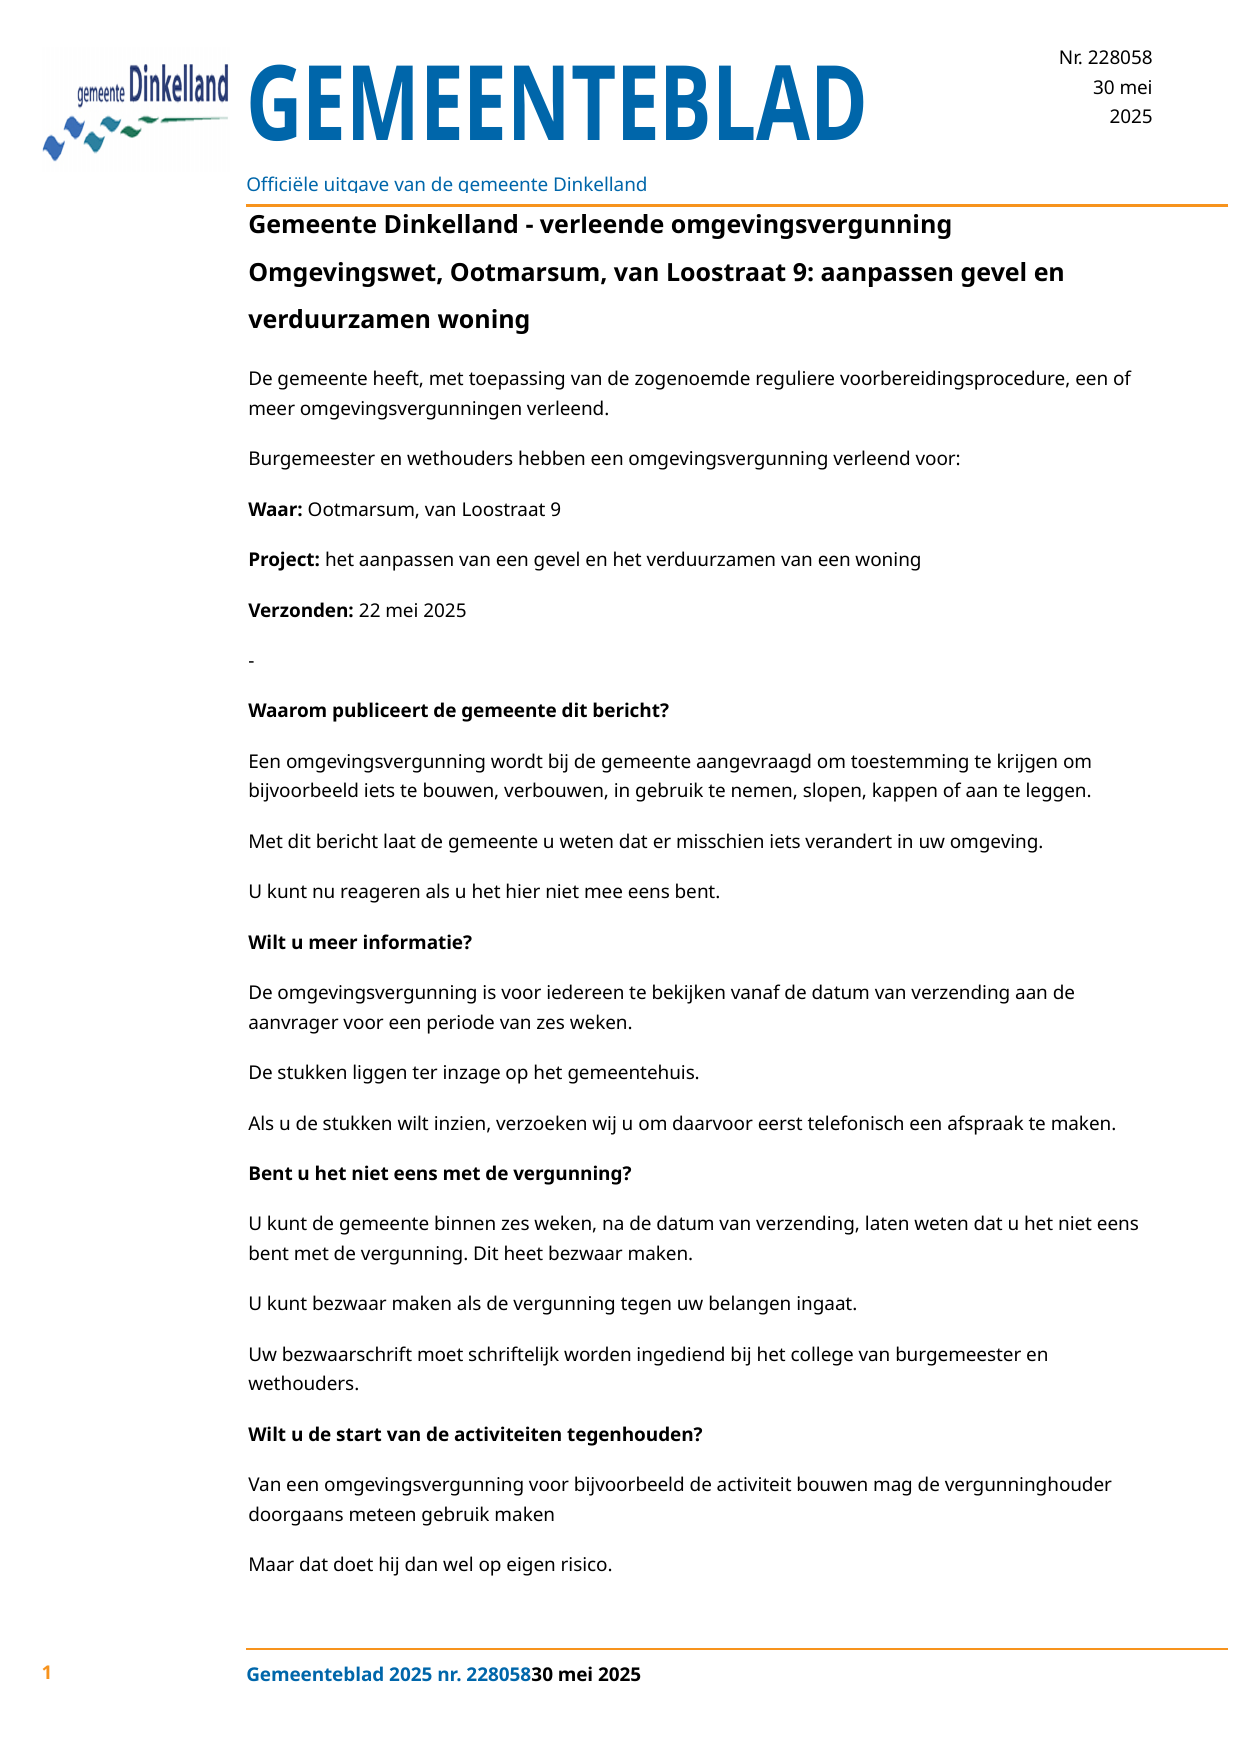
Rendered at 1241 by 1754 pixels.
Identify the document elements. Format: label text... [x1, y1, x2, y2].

text Burgemeester en wethouders hebben een omgevingsvergunning verleend voor: [248, 446, 1152, 471]
text Waarom publiceert de gemeente dit bericht? [248, 698, 1152, 723]
text Wilt u meer informatie? [248, 929, 1152, 954]
text De stukken liggen ter inzage op het gemeentehuis. [248, 1059, 1152, 1085]
text De omgevingsvergunning is voor iedereen te bekijken vanaf de datum van verzending aan de aanvrager voor een periode van zes weken. [248, 979, 1152, 1034]
text Verzonden: 22 mei 2025 [248, 597, 1152, 622]
text De gemeente heeft, met toepassing van de zogenoemde reguliere voorbereidingsprocedure, een of meer omgevingsvergunningen verleend. [248, 366, 1152, 421]
text Bent u het niet eens met de vergunning? [248, 1160, 1152, 1186]
text Wilt u de start van de activiteiten tegenhouden? [248, 1421, 1152, 1447]
text U kunt de gemeente binnen zes weken, na de datum van verzending, laten weten dat u het niet eens bent met de vergunning. Dit heet bezwaar maken. [248, 1211, 1152, 1266]
text Maar dat doet hij dan wel op eigen risico. [248, 1551, 1152, 1577]
text Gemeente Dinkelland - verleende omgevingsvergunning Omgevingswet, Ootmarsum, van Loostraat 9: aanpassen gevel en verduurzamen woning [248, 207, 1152, 336]
picture [41, 47, 231, 172]
text Waar: Ootmarsum, van Loostraat 9 [248, 496, 1152, 522]
text Met dit bericht laat de gemeente u weten dat er misschien iets verandert in uw omgeving. [248, 828, 1152, 854]
text Als u de stukken wilt inzien, verzoeken wij u om daarvoor eerst telefonisch een afspraak te maken. [248, 1110, 1152, 1135]
text Van een omgevingsvergunning voor bijvoorbeeld de activiteit bouwen mag de vergunninghouder doorgaans meteen gebruik maken [248, 1471, 1152, 1527]
text U kunt nu reageren als u het hier niet mee eens bent. [248, 878, 1152, 904]
text Project: het aanpassen van een gevel en het verduurzamen van een woning [248, 546, 1152, 572]
text Uw bezwaarschrift moet schriftelijk worden ingediend bij het college van burgemeester en wethouders. [248, 1341, 1152, 1396]
text - [248, 647, 1152, 673]
text Een omgevingsvergunning wordt bij de gemeente aangevraagd om toestemming te krijgen om bijvoorbeeld iets te bouwen, verbouwen, in gebruik te nemen, slopen, kappen of aan te leggen. [248, 748, 1152, 803]
text U kunt bezwaar maken als de vergunning tegen uw belangen ingaat. [248, 1291, 1152, 1316]
